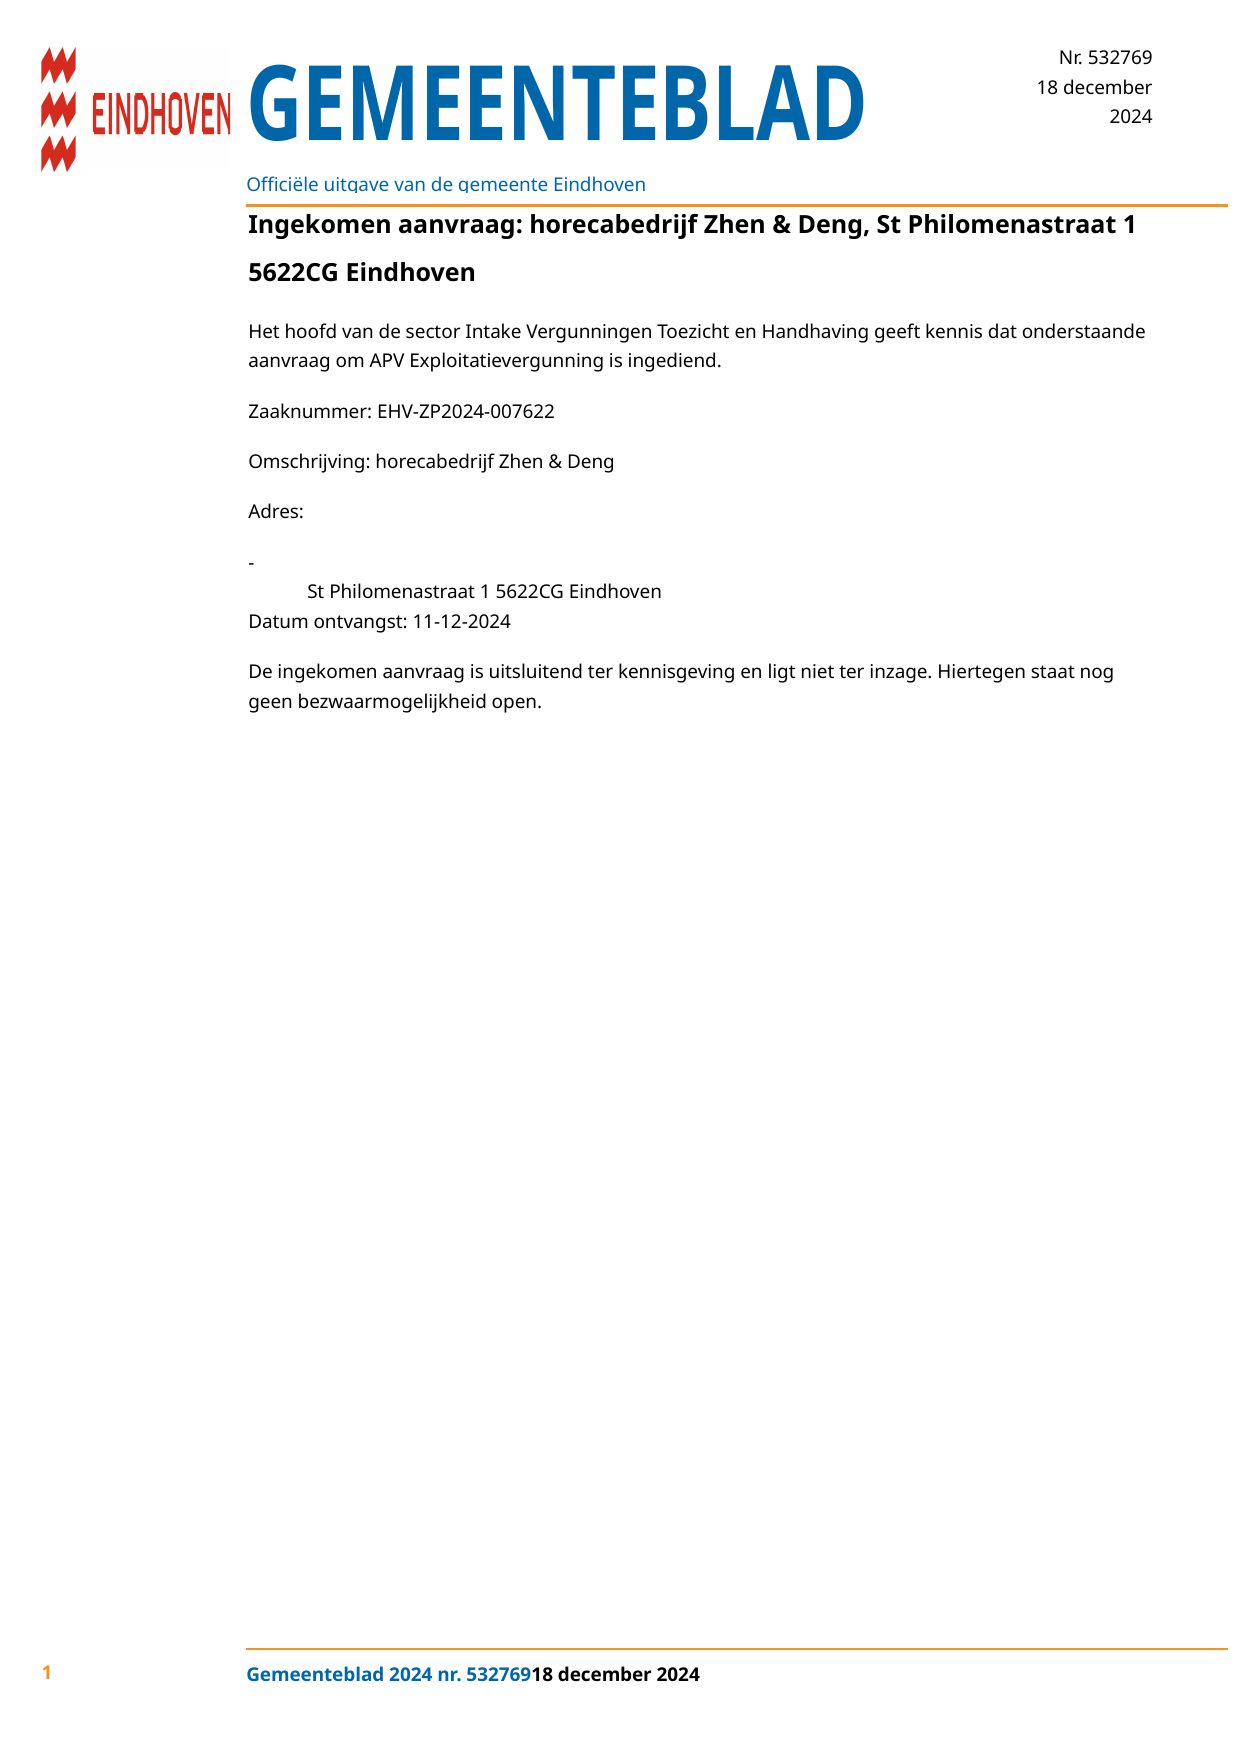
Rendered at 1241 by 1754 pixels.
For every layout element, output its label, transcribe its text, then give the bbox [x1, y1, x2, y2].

text Adres: [248, 499, 1152, 524]
text Het hoofd van de sector Intake Vergunningen Toezicht en Handhaving geeft kennis dat onderstaande aanvraag om APV Exploitatievergunning is ingediend. [248, 318, 1152, 373]
text Ingekomen aanvraag: horecabedrijf Zhen & Deng, St Philomenastraat 1 5622CG Eindhoven [248, 207, 1152, 288]
text Datum ontvangst: 11-12-2024 [248, 608, 1152, 634]
list St Philomenastraat 1 5622CG Eindhoven [248, 579, 1152, 604]
text De ingekomen aanvraag is uitsluitend ter kennisgeving en ligt niet ter inzage. Hiertegen staat nog geen bezwaarmogelijkheid open. [248, 659, 1152, 714]
text Omschrijving: horecabedrijf Zhen & Deng [248, 448, 1152, 474]
picture [41, 47, 231, 172]
text Zaaknummer: EHV-ZP2024-007622 [248, 398, 1152, 424]
